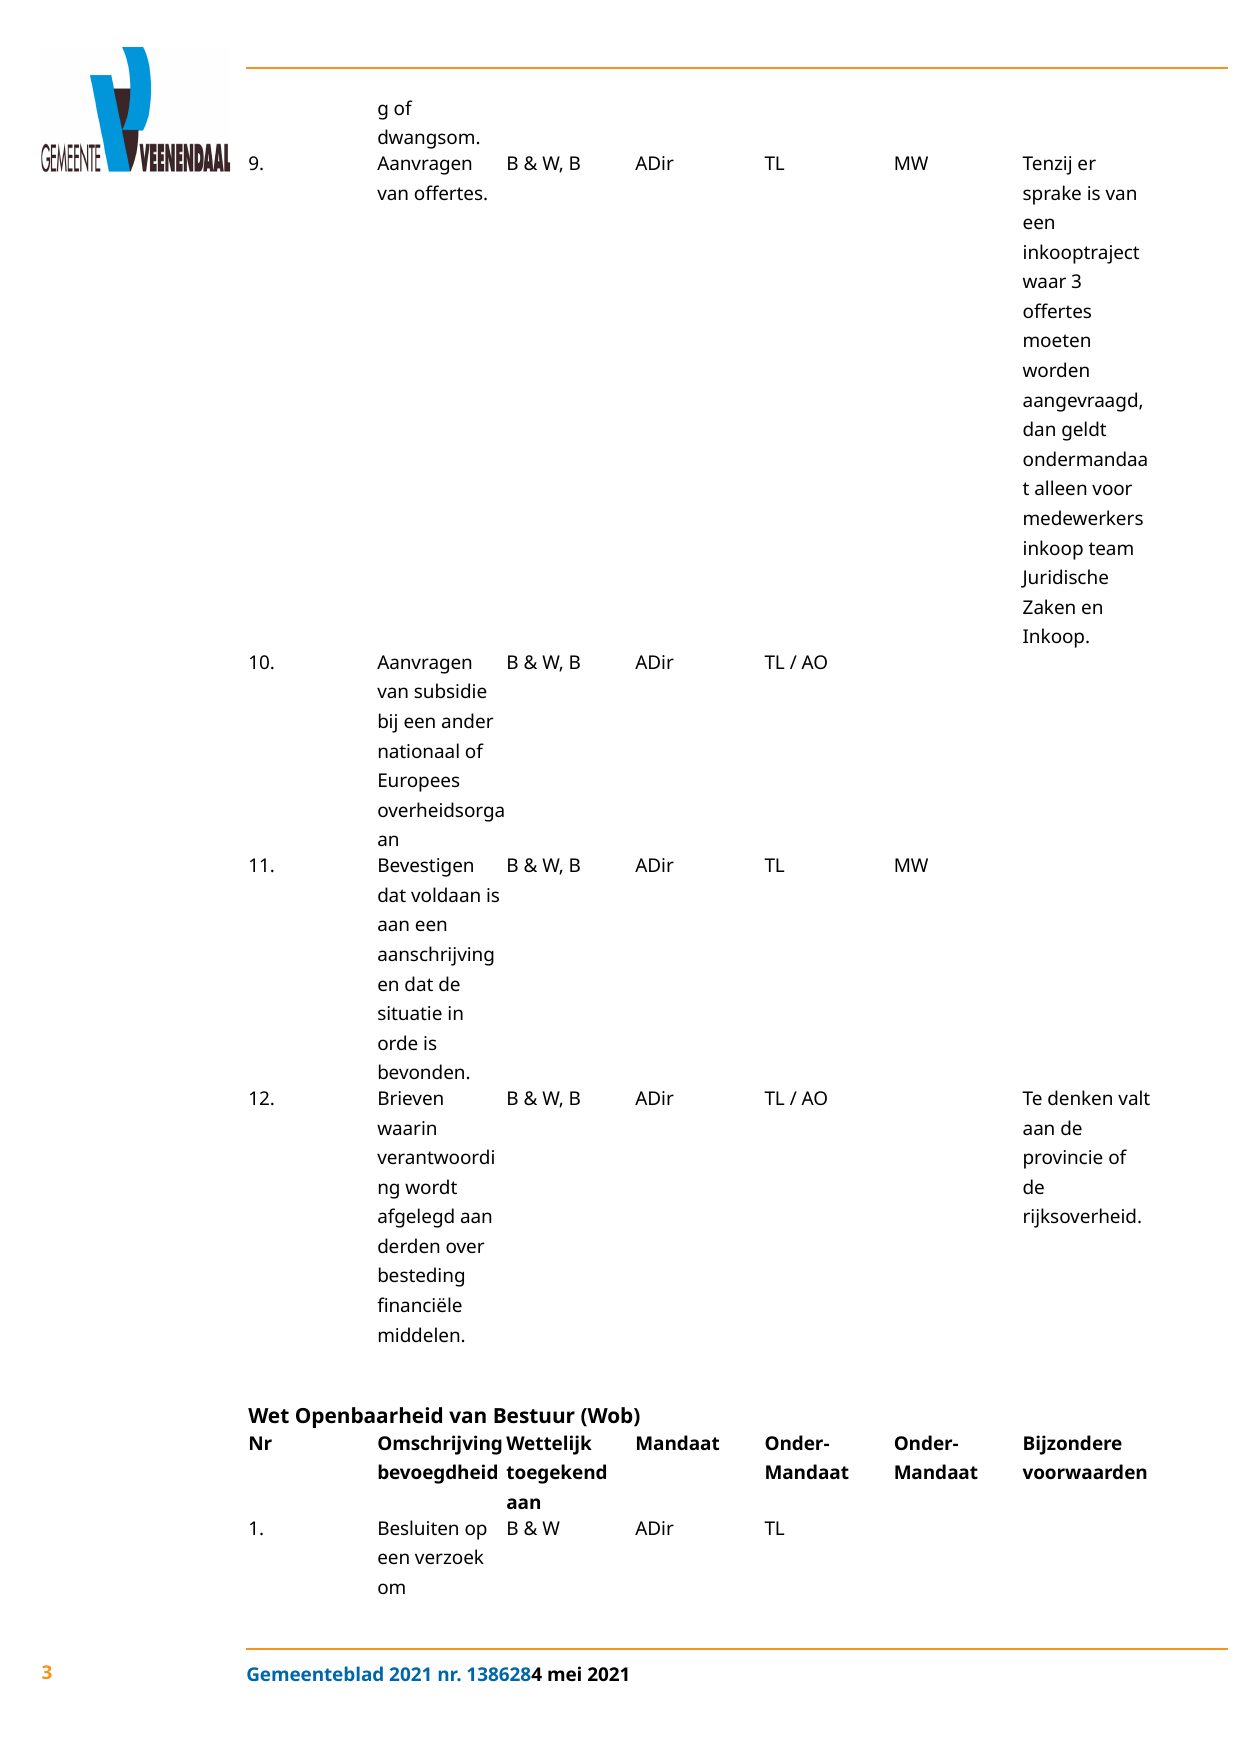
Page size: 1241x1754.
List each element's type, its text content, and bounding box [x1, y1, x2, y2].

table_cell [248, 649, 377, 852]
table_cell Te denken valt aan de provincie of de rijksoverheid. [1023, 1085, 1152, 1348]
table_cell B & W, B [506, 649, 635, 852]
table_cell Brieven waarin verantwoording wordt afgelegd aan derden over besteding financiële middelen. [377, 1085, 506, 1348]
table_cell [248, 1515, 377, 1599]
table_cell [248, 853, 377, 1085]
table_header Omschrijving bevoegdheid [377, 1430, 506, 1515]
table_cell [248, 150, 377, 649]
table_cell [764, 95, 893, 150]
table_cell [1023, 853, 1152, 1085]
table_cell Besluiten op een verzoek om [377, 1515, 506, 1599]
table_cell [1023, 649, 1152, 852]
table_cell g of dwangsom. [377, 95, 506, 150]
table_cell ADir [635, 853, 764, 1085]
table_header Bijzondere voorwaarden [1023, 1430, 1152, 1515]
table_cell [1023, 1515, 1152, 1599]
table_cell ADir [635, 1085, 764, 1348]
table_cell [248, 1085, 377, 1348]
table_header Onder- Mandaat [764, 1430, 893, 1515]
table_cell [894, 649, 1022, 852]
table_cell MW [894, 853, 1022, 1085]
table_cell ADir [635, 150, 764, 649]
table_cell ADir [635, 1515, 764, 1599]
table_cell TL / AO [764, 649, 893, 852]
table_cell B & W, B [506, 853, 635, 1085]
table_header Onder- Mandaat [894, 1430, 1022, 1515]
table_header Wettelijk toegekend aan [506, 1430, 635, 1515]
table_cell TL [764, 150, 893, 649]
table_cell [1023, 95, 1152, 150]
table_cell TL [764, 1515, 893, 1599]
table_cell [894, 1085, 1022, 1348]
table_cell [635, 95, 764, 150]
table_header Mandaat [635, 1430, 764, 1515]
table_header Nr [248, 1430, 377, 1515]
table_cell MW [894, 150, 1022, 649]
table_cell Aanvragen van subsidie bij een ander nationaal of Europees overheidsorgaan [377, 649, 506, 852]
table_cell [894, 1515, 1022, 1599]
table_cell Aanvragen van offertes. [377, 150, 506, 649]
table_cell [248, 95, 377, 150]
table_cell Tenzij er sprake is van een inkooptraject waar 3 offertes moeten worden aangevraagd, dan geldt ondermandaat alleen voor medewerkers inkoop team Juridische Zaken en Inkoop. [1023, 150, 1152, 649]
picture [123, 47, 231, 172]
table_cell TL [764, 853, 893, 1085]
picture [41, 47, 130, 172]
table_cell B & W, B [506, 1085, 635, 1348]
table_cell [506, 95, 635, 150]
table_cell B & W [506, 1515, 635, 1599]
table_cell [894, 95, 1022, 150]
table_cell B & W, B [506, 150, 635, 649]
table_cell TL / AO [764, 1085, 893, 1348]
table_cell Bevestigen dat voldaan is aan een aanschrijving en dat de situatie in orde is bevonden. [377, 853, 506, 1085]
text Wet Openbaarheid van Bestuur (Wob) [248, 1401, 1152, 1430]
table_cell ADir [635, 649, 764, 852]
